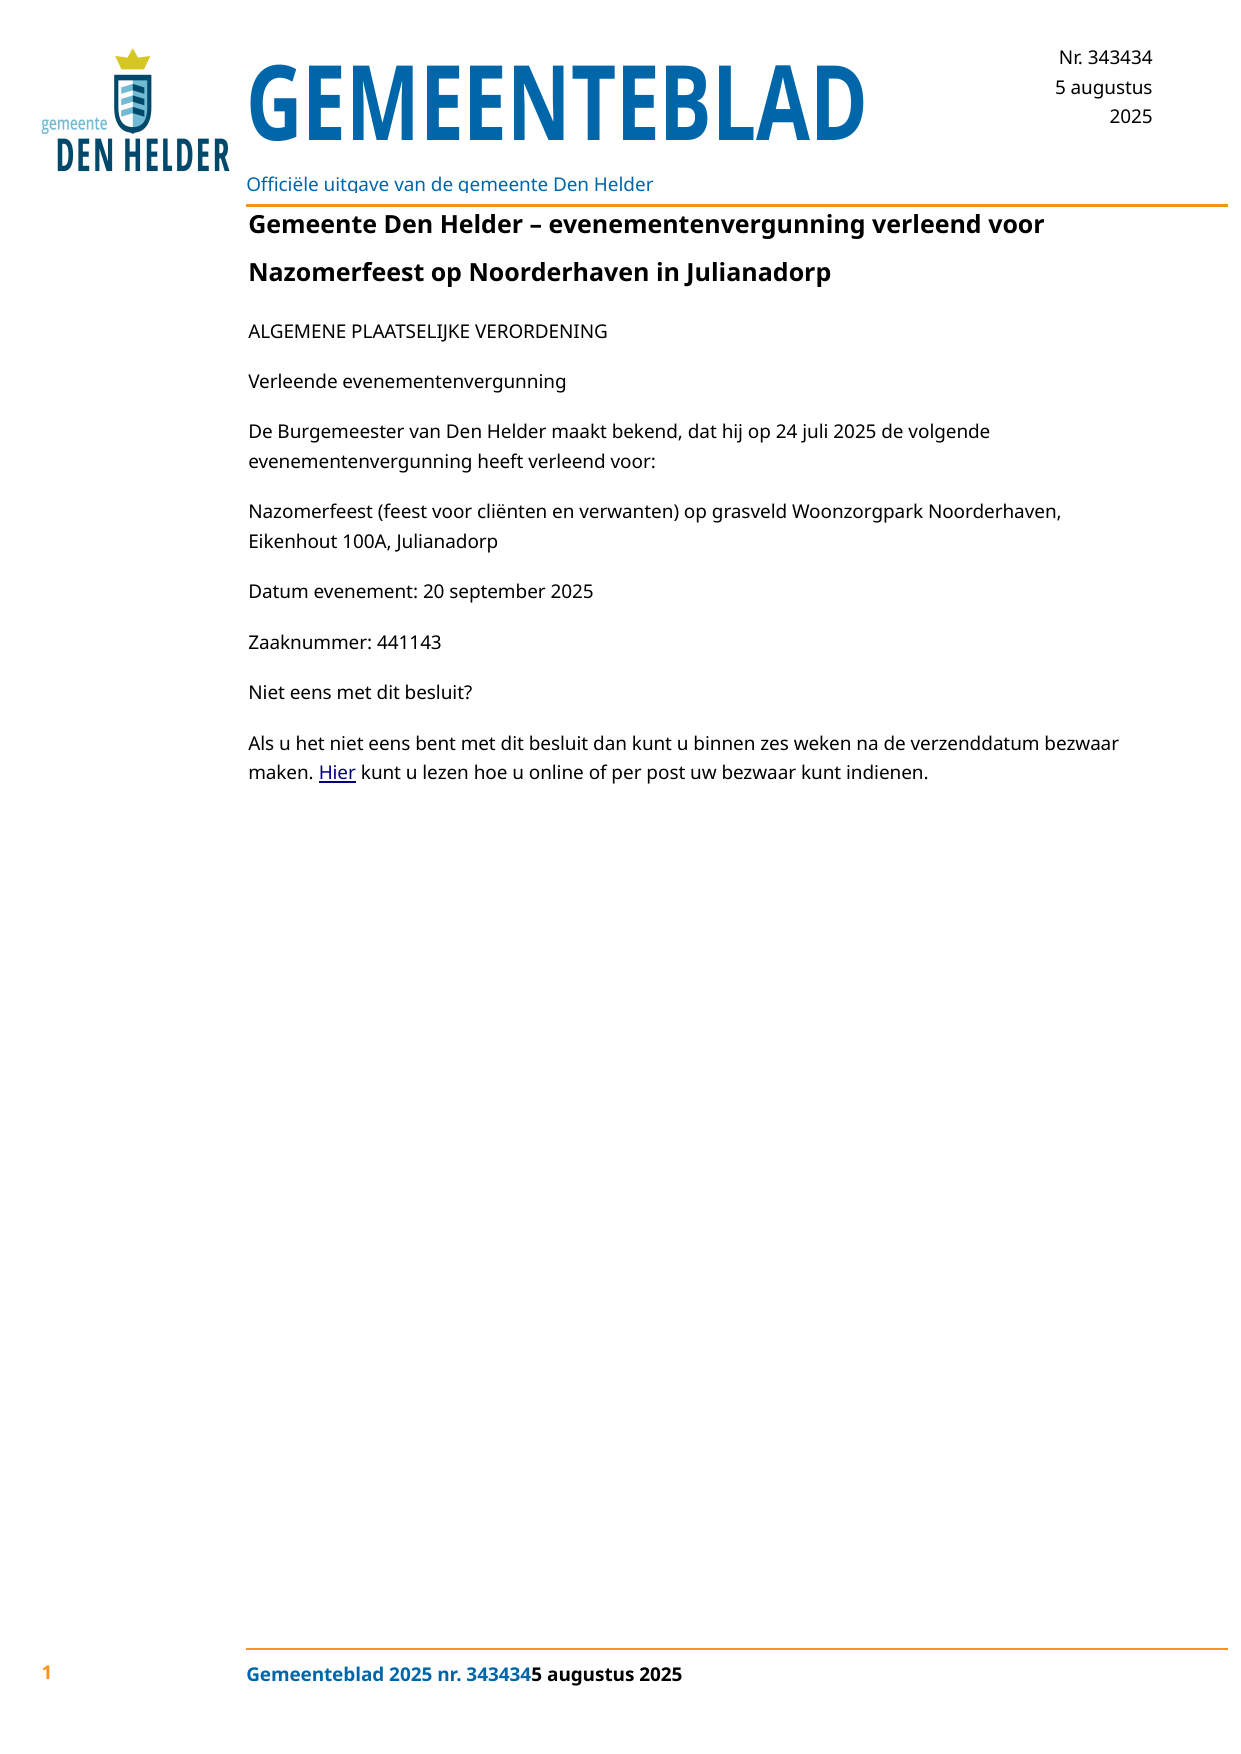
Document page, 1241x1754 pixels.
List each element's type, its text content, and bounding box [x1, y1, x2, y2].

picture [63, 144, 68, 165]
text Verleende evenementenvergunning [248, 368, 1152, 394]
picture [100, 154, 106, 172]
picture [41, 47, 231, 172]
picture [130, 157, 135, 172]
text Niet eens met dit besluit? [248, 679, 1152, 705]
text Nazomerfeest (feest voor cliënten en verwanten) op grasveld Woonzorgpark Noorderhaven, Eikenhout 100A, Julianadorp [248, 499, 1152, 554]
text Zaaknummer: 441143 [248, 629, 1152, 655]
text ALGEMENE PLAATSELIJKE VERORDENING [248, 318, 1152, 344]
text Als u het niet eens bent met dit besluit dan kunt u binnen zes weken na de verzenddatum bezwaar maken. Hier kunt u lezen hoe u online of per post uw bezwaar kunt indienen. [248, 730, 1152, 785]
text De Burgemeester van Den Helder maakt bekend, dat hij op 24 juli 2025 de volgende evenementenvergunning heeft verleend voor: [248, 419, 1152, 474]
picture [182, 144, 187, 165]
text Gemeente Den Helder – evenementenvergunning verleend voor Nazomerfeest op Noorderhaven in Julianadorp [248, 207, 1152, 288]
picture [220, 160, 224, 172]
text Datum evenement: 20 september 2025 [248, 579, 1152, 604]
